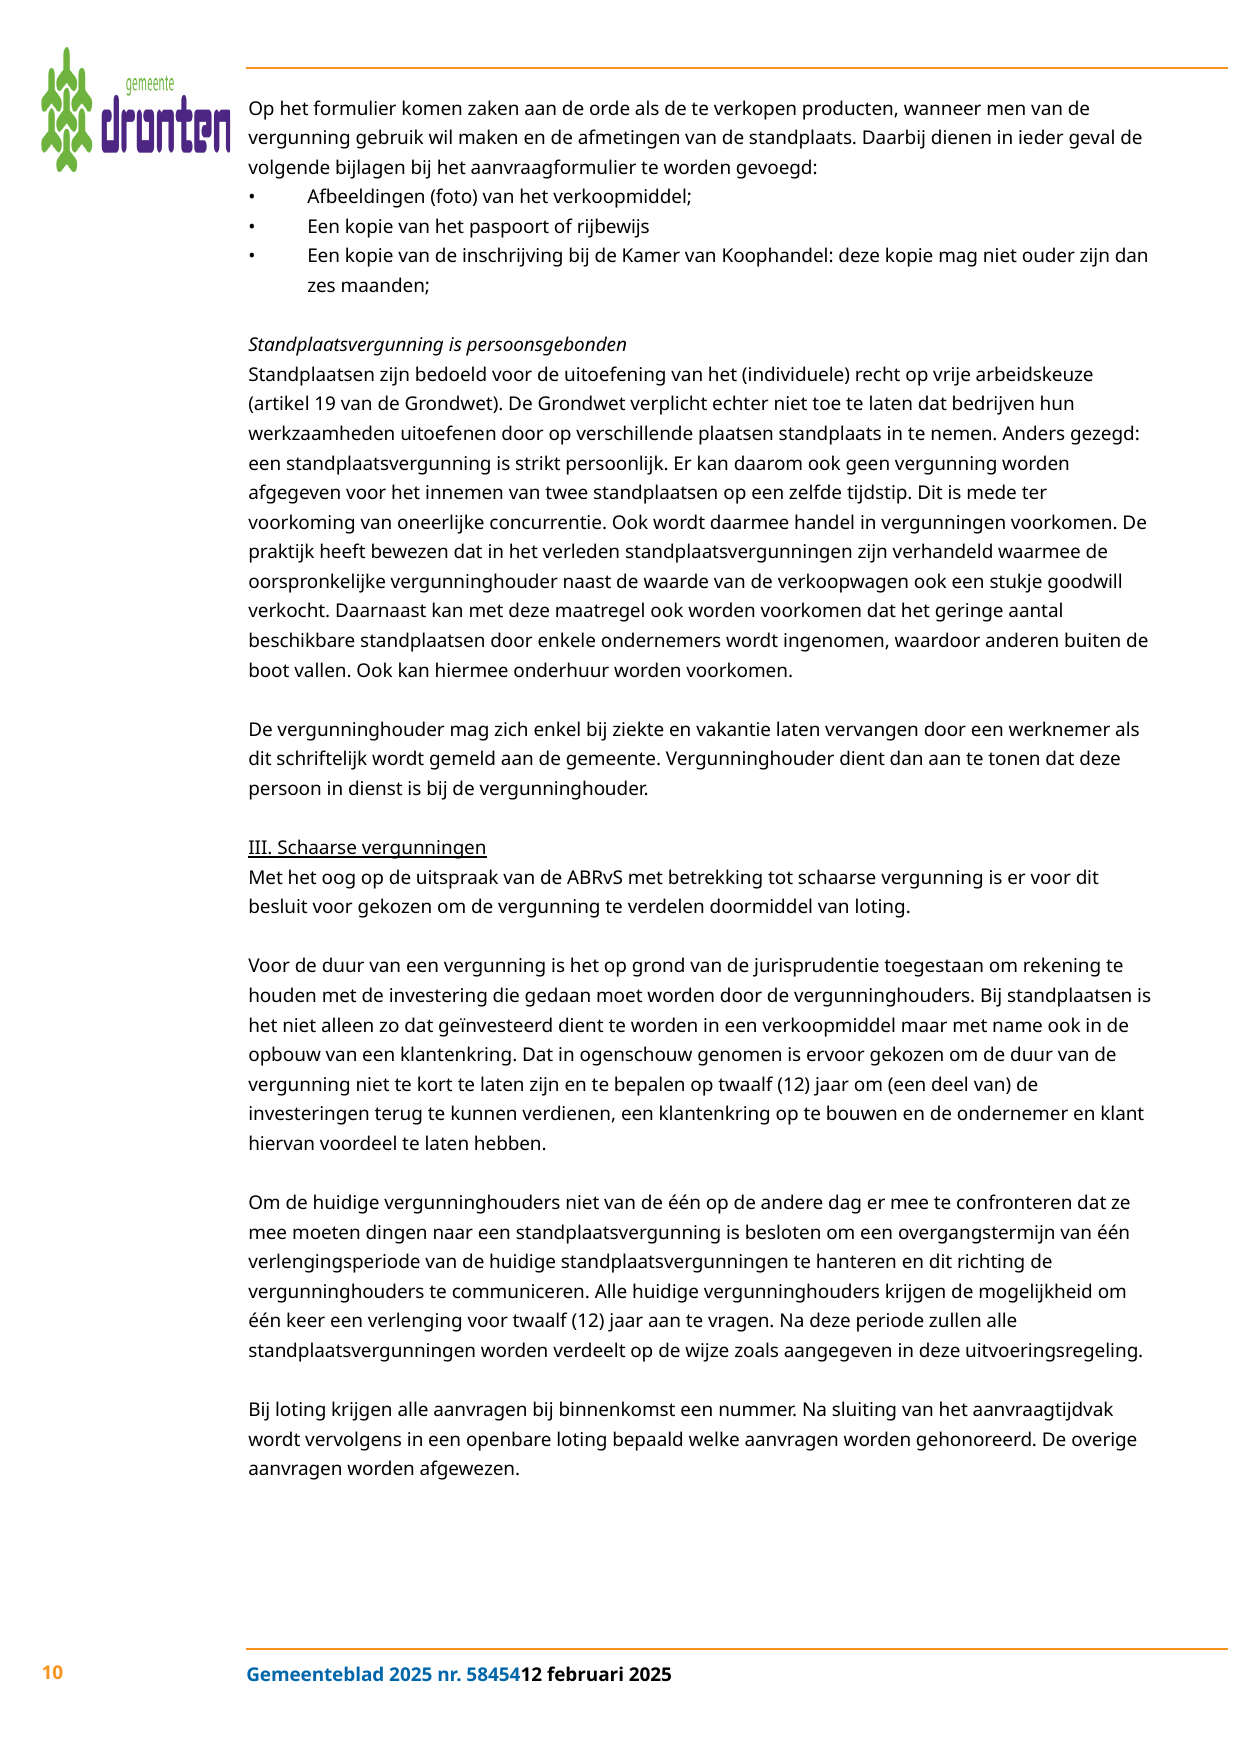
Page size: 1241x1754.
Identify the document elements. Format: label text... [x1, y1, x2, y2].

text Voor de duur van een vergunning is het op grond van de jurisprudentie toegestaan om rekening te houden met de investering die gedaan moet worden door de vergunninghouders. Bij standplaatsen is het niet alleen zo dat geïnvesteerd dient te worden in een verkoopmiddel maar met name ook in de opbouw van een klantenkring. Dat in ogenschouw genomen is ervoor gekozen om de duur van de vergunning niet te kort te laten zijn en te bepalen op twaalf (12) jaar om (een deel van) de investeringen terug te kunnen verdienen, een klantenkring op te bouwen en de ondernemer en klant hiervan voordeel te laten hebben. [248, 953, 1152, 1156]
text Op het formulier komen zaken aan de orde als de te verkopen producten, wanneer men van de vergunning gebruik wil maken en de afmetingen van de standplaats. Daarbij dienen in ieder geval de volgende bijlagen bij het aanvraagformulier te worden gevoegd: [248, 95, 1152, 180]
picture [41, 47, 231, 172]
list Een kopie van de inschrijving bij de Kamer van Koophandel: deze kopie mag niet ouder zijn dan zes maanden; [248, 243, 1152, 298]
text III. Schaarse vergunningen [248, 834, 1152, 860]
text Standplaatsen zijn bedoeld voor de uitoefening van het (individuele) recht op vrije arbeidskeuze (artikel 19 van de Grondwet). De Grondwet verplicht echter niet toe te laten dat bedrijven hun werkzaamheden uitoefenen door op verschillende plaatsen standplaats in te nemen. Anders gezegd: een standplaatsvergunning is strikt persoonlijk. Er kan daarom ook geen vergunning worden afgegeven voor het innemen van twee standplaatsen op een zelfde tijdstip. Dit is mede ter voorkoming van oneerlijke concurrentie. Ook wordt daarmee handel in vergunningen voorkomen. De praktijk heeft bewezen dat in het verleden standplaatsvergunningen zijn verhandeld waarmee de oorspronkelijke vergunninghouder naast de waarde van de verkoopwagen ook een stukje goodwill verkocht. Daarnaast kan met deze maatregel ook worden voorkomen dat het geringe aantal beschikbare standplaatsen door enkele ondernemers wordt ingenomen, waardoor anderen buiten de boot vallen. Ook kan hiermee onderhuur worden voorkomen. [248, 361, 1152, 683]
text Standplaatsvergunning is persoonsgebonden [248, 331, 1152, 357]
list Een kopie van het paspoort of rijbewijs [248, 213, 1152, 239]
text Om de huidige vergunninghouders niet van de één op de andere dag er mee te confronteren dat ze mee moeten dingen naar een standplaatsvergunning is besloten om een overgangstermijn van één verlengingsperiode van de huidige standplaatsvergunningen te hanteren en dit richting de vergunninghouders te communiceren. Alle huidige vergunninghouders krijgen de mogelijkheid om één keer een verlenging voor twaalf (12) jaar aan te vragen. Na deze periode zullen alle standplaatsvergunningen worden verdeelt op de wijze zoals aangegeven in deze uitvoeringsregeling. [248, 1189, 1152, 1363]
list Afbeeldingen (foto) van het verkoopmiddel; [248, 183, 1152, 209]
text Met het oog op de uitspraak van de ABRvS met betrekking tot schaarse vergunning is er voor dit besluit voor gekozen om de vergunning te verdelen doormiddel van loting. [248, 864, 1152, 919]
text De vergunninghouder mag zich enkel bij ziekte en vakantie laten vervangen door een werknemer als dit schriftelijk wordt gemeld aan de gemeente. Vergunninghouder dient dan aan te tonen dat deze persoon in dienst is bij de vergunninghouder. [248, 716, 1152, 801]
text Bij loting krijgen alle aanvragen bij binnenkomst een nummer. Na sluiting van het aanvraagtijdvak wordt vervolgens in een openbare loting bepaald welke aanvragen worden gehonoreerd. De overige aanvragen worden afgewezen. [248, 1396, 1152, 1481]
